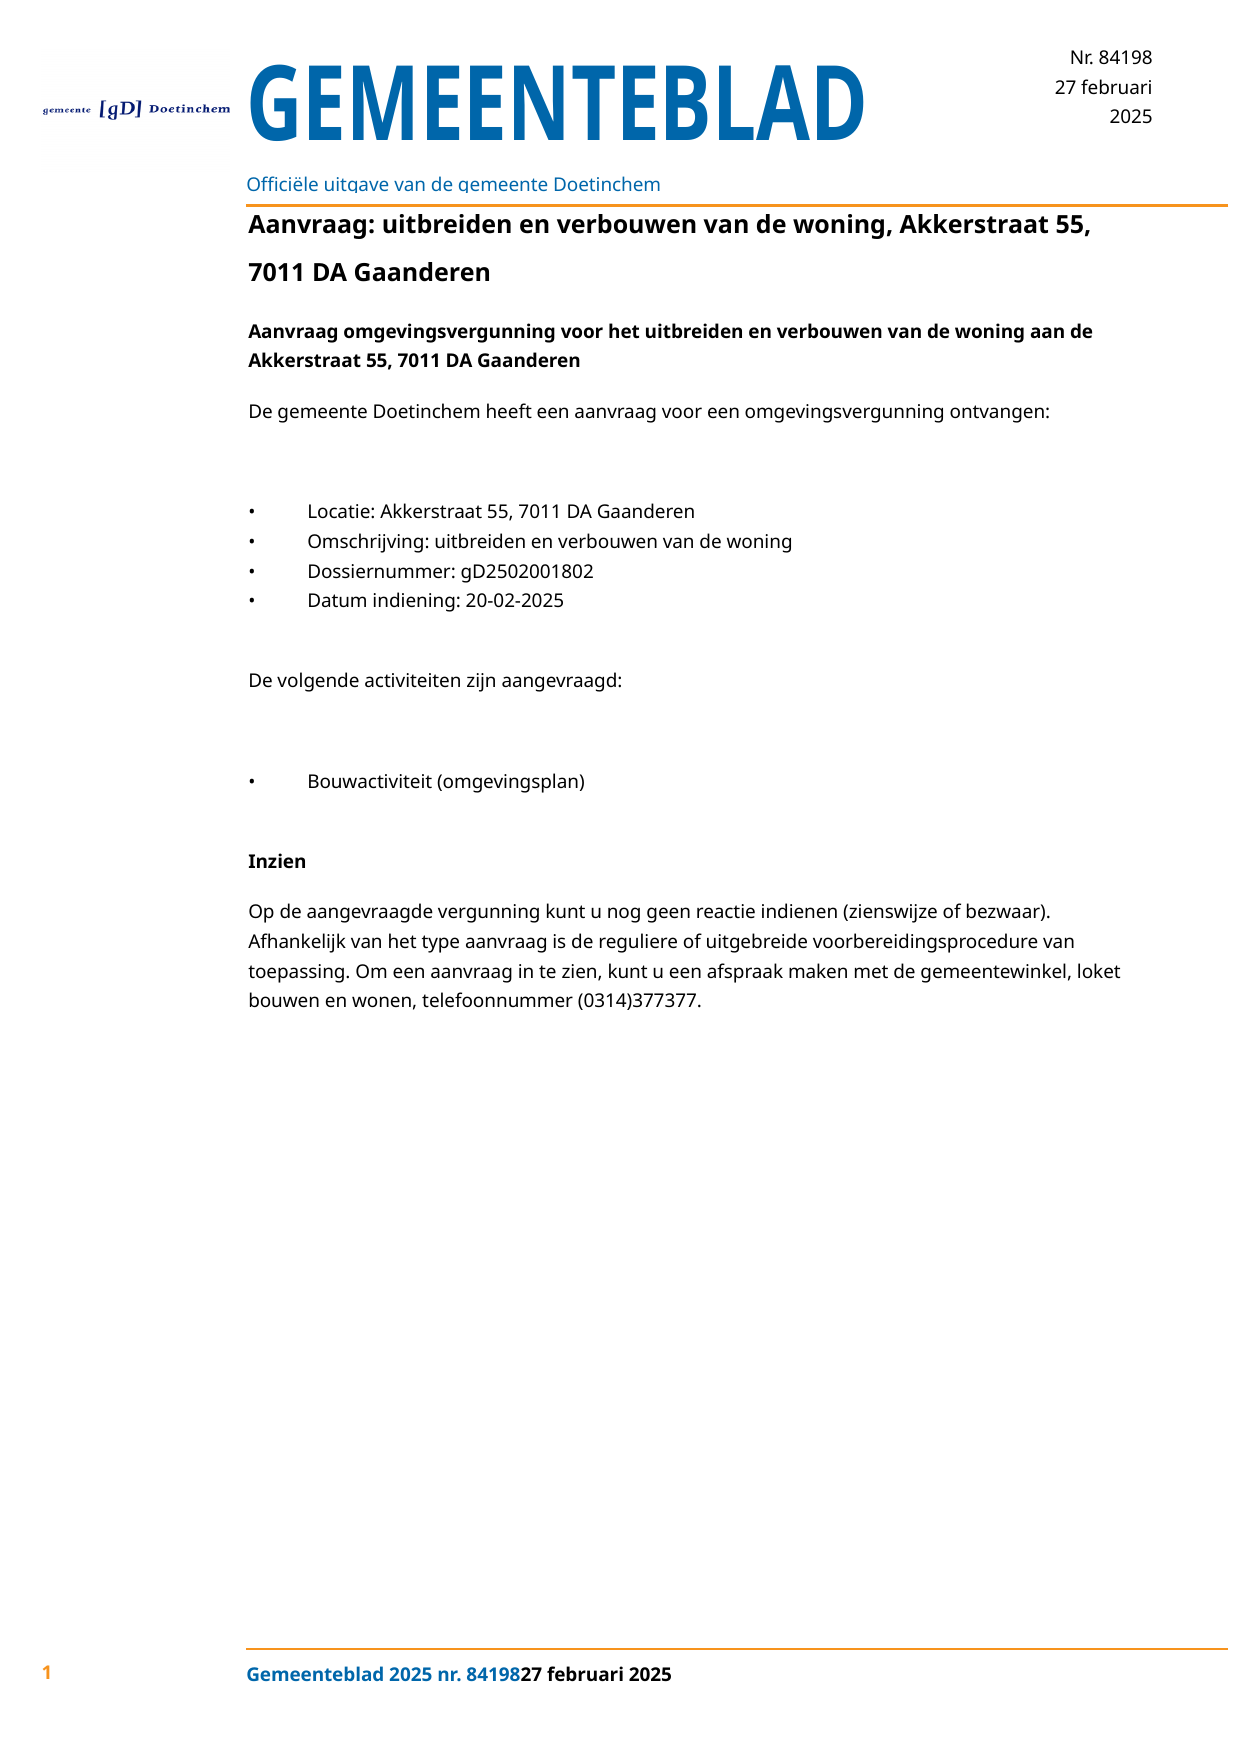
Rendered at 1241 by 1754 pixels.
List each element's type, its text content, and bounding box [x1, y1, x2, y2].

text Aanvraag: uitbreiden en verbouwen van de woning, Akkerstraat 55, 7011 DA Gaanderen [248, 207, 1152, 288]
text De gemeente Doetinchem heeft een aanvraag voor een omgevingsvergunning ontvangen: [248, 398, 1152, 424]
text Aanvraag omgevingsvergunning voor het uitbreiden en verbouwen van de woning aan de Akkerstraat 55, 7011 DA Gaanderen [248, 318, 1152, 373]
text Inzien [248, 848, 1152, 874]
list Datum indiening: 20-02-2025 [248, 587, 1152, 613]
text De volgende activiteiten zijn aangevraagd: [248, 667, 1152, 693]
list Locatie: Akkerstraat 55, 7011 DA Gaanderen [248, 499, 1152, 524]
text Op de aangevraagde vergunning kunt u nog geen reactie indienen (zienswijze of bezwaar). Afhankelijk van het type aanvraag is de reguliere of uitgebreide voorbereidingsprocedure van toepassing. Om een aanvraag in te zien, kunt u een afspraak maken met de gemeentewinkel, loket bouwen en wonen, telefoonnummer (0314)377377. [248, 899, 1152, 1013]
picture [41, 47, 231, 172]
list Dossiernummer: gD2502001802 [248, 558, 1152, 584]
list Omschrijving: uitbreiden en verbouwen van de woning [248, 528, 1152, 554]
list Bouwactiviteit (omgevingsplan) [248, 768, 1152, 794]
